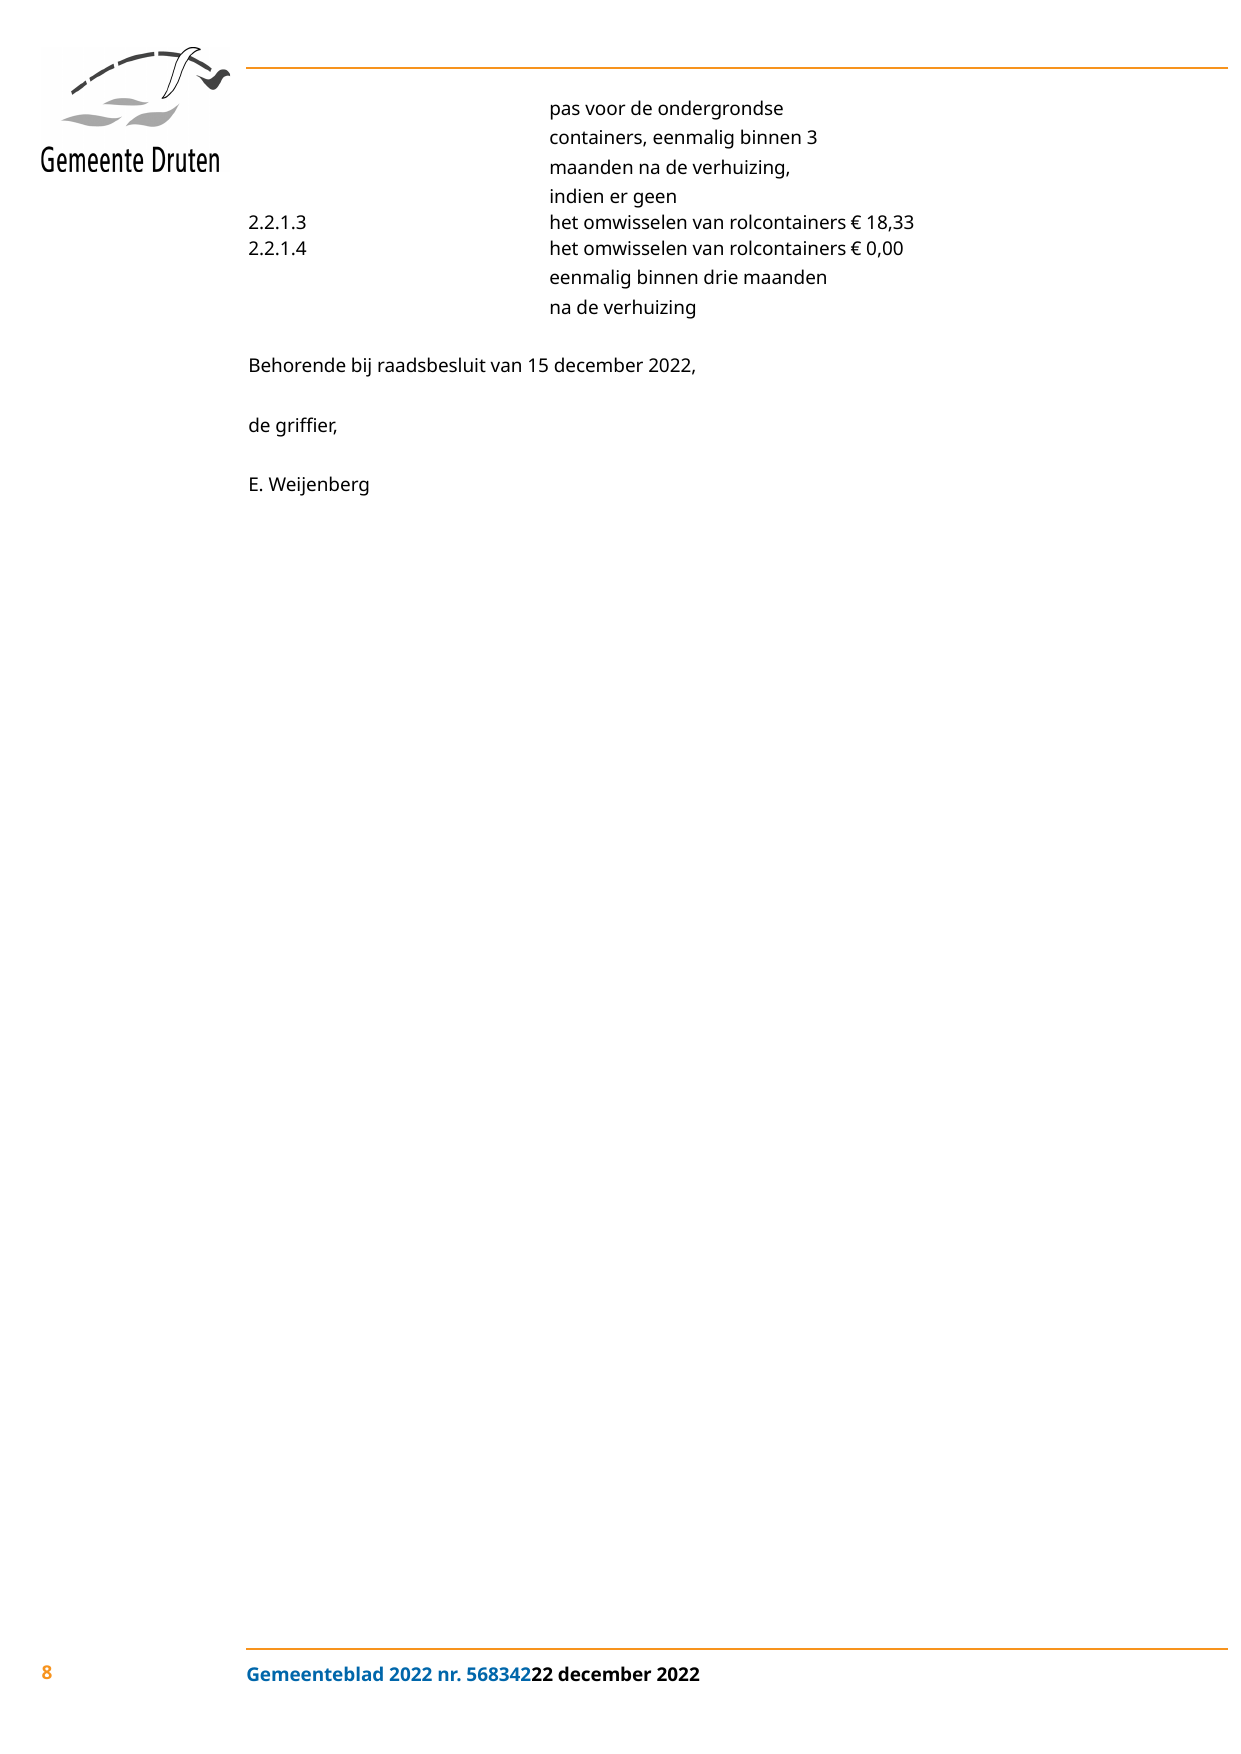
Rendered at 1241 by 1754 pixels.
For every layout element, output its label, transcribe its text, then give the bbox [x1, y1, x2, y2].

table_cell [248, 95, 549, 209]
table_cell het omwisselen van rolcontainers [549, 209, 850, 235]
table_cell € 0,00 [850, 235, 1152, 320]
table_cell pas voor de ondergrondse containers, eenmalig binnen 3 maanden na de verhuizing, indien er geen [549, 95, 850, 209]
picture [41, 47, 231, 172]
table_cell 2.2.1.3 [248, 209, 549, 235]
text de griffier, [248, 412, 1152, 438]
table_cell [850, 95, 1152, 209]
table_cell het omwisselen van rolcontainers eenmalig binnen drie maanden na de verhuizing [549, 235, 850, 320]
table_cell 2.2.1.4 [248, 235, 549, 320]
text Behorende bij raadsbesluit van 15 december 2022, [248, 353, 1152, 378]
text E. Weijenberg [248, 471, 1152, 497]
table_cell € 18,33 [850, 209, 1152, 235]
